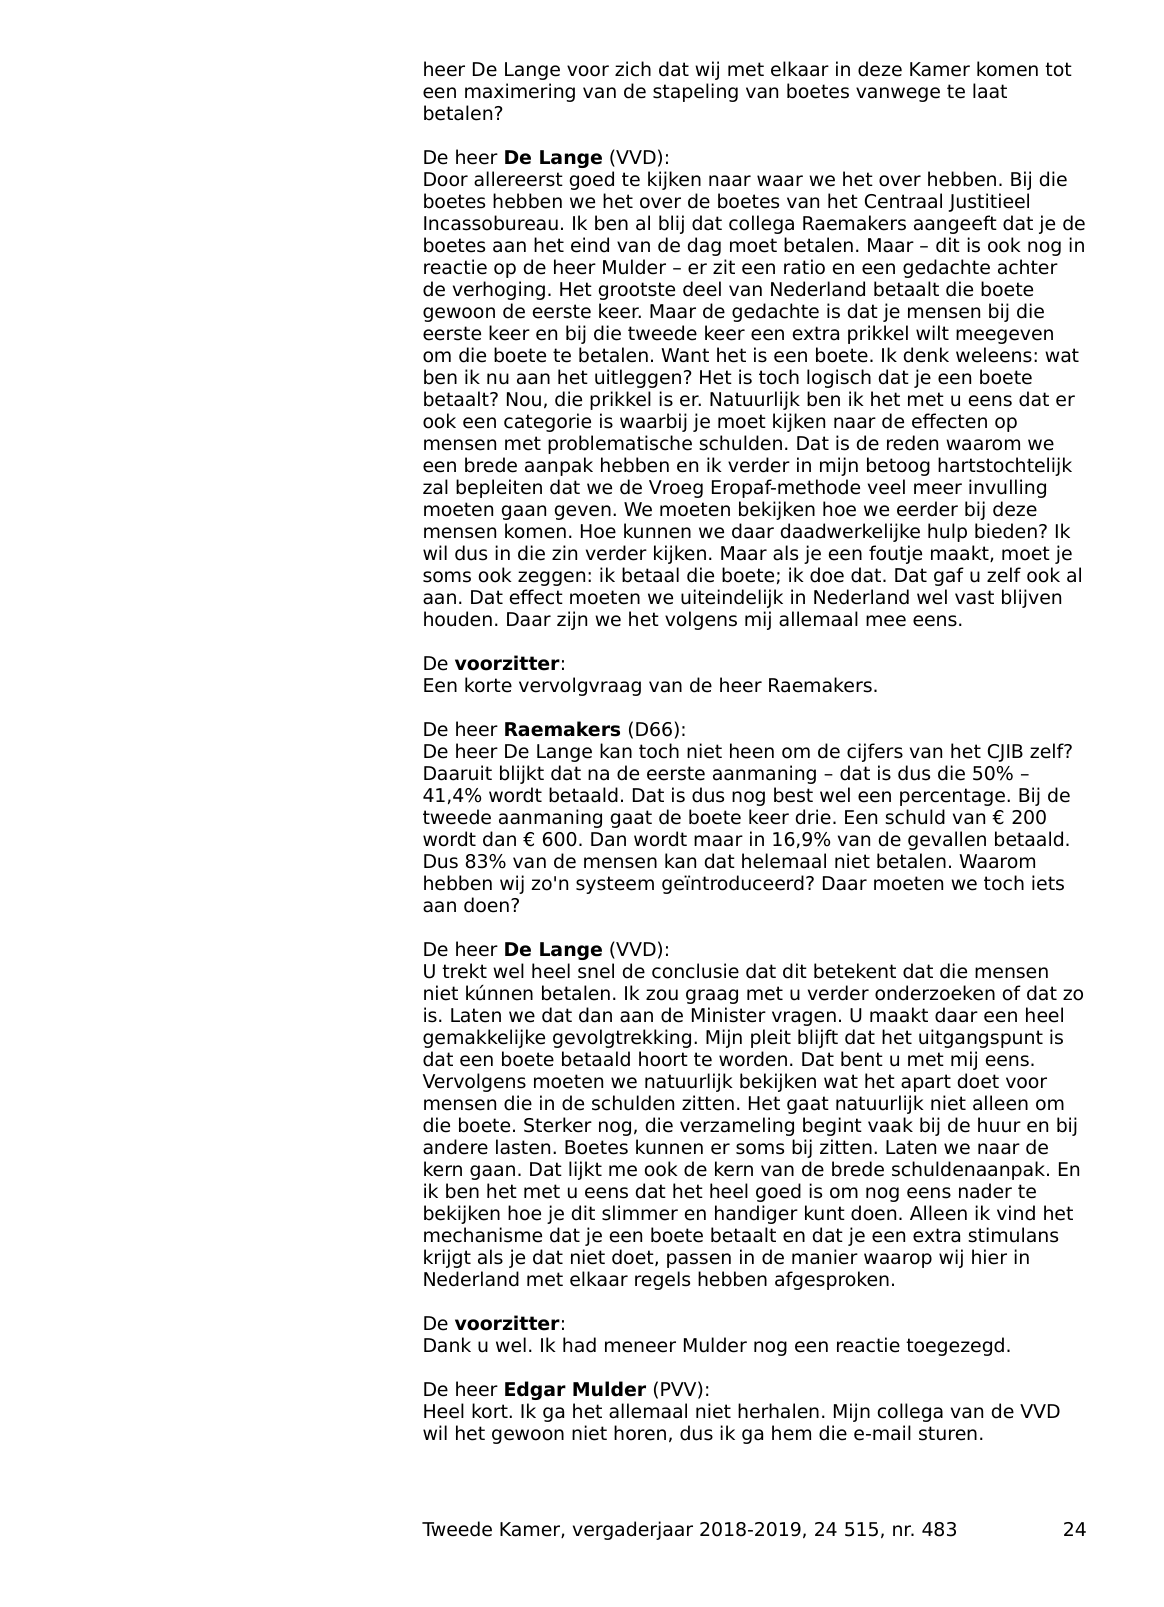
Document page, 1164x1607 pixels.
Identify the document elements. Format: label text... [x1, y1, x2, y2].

text De heer Edgar Mulder (PVV): [422, 1379, 1087, 1401]
text U trekt wel heel snel de conclusie dat dit betekent dat die mensen niet kúnnen betalen. Ik zou graag met u verder onderzoeken of dat zo is. Laten we dat dan aan de Minister vragen. U maakt daar een heel gemakkelijke gevolgtrekking. Mijn pleit blijft dat het uitgangspunt is dat een boete betaald hoort te worden. Dat bent u met mij eens. Vervolgens moeten we natuurlijk bekijken wat het apart doet voor mensen die in de schulden zitten. Het gaat natuurlijk niet alleen om die boete. Sterker nog, die verzameling begint vaak bij de huur en bij andere lasten. Boetes kunnen er soms bij zitten. Laten we naar de kern gaan. Dat lijkt me ook de kern van de brede schuldenaanpak. En ik ben het met u eens dat het heel goed is om nog eens nader te bekijken hoe je dit slimmer en handiger kunt doen. Alleen ik vind het mechanisme dat je een boete betaalt en dat je een extra stimulans krijgt als je dat niet doet, passen in de manier waarop wij hier in Nederland met elkaar regels hebben afgesproken. [422, 961, 1087, 1291]
text Door allereerst goed te kijken naar waar we het over hebben. Bij die boetes hebben we het over de boetes van het Centraal Justitieel Incassobureau. Ik ben al blij dat collega Raemakers aangeeft dat je de boetes aan het eind van de dag moet betalen. Maar – dit is ook nog in reactie op de heer Mulder – er zit een ratio en een gedachte achter de verhoging. Het grootste deel van Nederland betaalt die boete gewoon de eerste keer. Maar de gedachte is dat je mensen bij die eerste keer en bij die tweede keer een extra prikkel wilt meegeven om die boete te betalen. Want het is een boete. Ik denk weleens: wat ben ik nu aan het uitleggen? Het is toch logisch dat je een boete betaalt? Nou, die prikkel is er. Natuurlijk ben ik het met u eens dat er ook een categorie is waarbij je moet kijken naar de effecten op mensen met problematische schulden. Dat is de reden waarom we een brede aanpak hebben en ik verder in mijn betoog hartstochtelijk zal bepleiten dat we de Vroeg Eropaf-methode veel meer invulling moeten gaan geven. We moeten bekijken hoe we eerder bij deze mensen komen. Hoe kunnen we daar daadwerkelijke hulp bieden? Ik wil dus in die zin verder kijken. Maar als je een foutje maakt, moet je soms ook zeggen: ik betaal die boete; ik doe dat. Dat gaf u zelf ook al aan. Dat effect moeten we uiteindelijk in Nederland wel vast blijven houden. Daar zijn we het volgens mij allemaal mee eens. [422, 169, 1087, 631]
text heer De Lange voor zich dat wij met elkaar in deze Kamer komen tot een maximering van de stapeling van boetes vanwege te laat betalen? [422, 59, 1087, 125]
text De heer De Lange kan toch niet heen om de cijfers van het CJIB zelf? Daaruit blijkt dat na de eerste aanmaning – dat is dus die 50% – 41,4% wordt betaald. Dat is dus nog best wel een percentage. Bij de tweede aanmaning gaat de boete keer drie. Een schuld van € 200 wordt dan € 600. Dan wordt maar in 16,9% van de gevallen betaald. Dus 83% van de mensen kan dat helemaal niet betalen. Waarom hebben wij zo'n systeem geïntroduceerd? Daar moeten we toch iets aan doen? [422, 741, 1087, 917]
text Dank u wel. Ik had meneer Mulder nog een reactie toegezegd. [422, 1335, 1087, 1357]
text De heer De Lange (VVD): [422, 147, 1087, 169]
text De heer De Lange (VVD): [422, 939, 1087, 961]
text Een korte vervolgvraag van de heer Raemakers. [422, 675, 1087, 697]
text De heer Raemakers (D66): [422, 719, 1087, 741]
text De voorzitter: [422, 653, 1087, 675]
text De voorzitter: [422, 1313, 1087, 1335]
text Heel kort. Ik ga het allemaal niet herhalen. Mijn collega van de VVD wil het gewoon niet horen, dus ik ga hem die e-mail sturen. [422, 1401, 1087, 1445]
